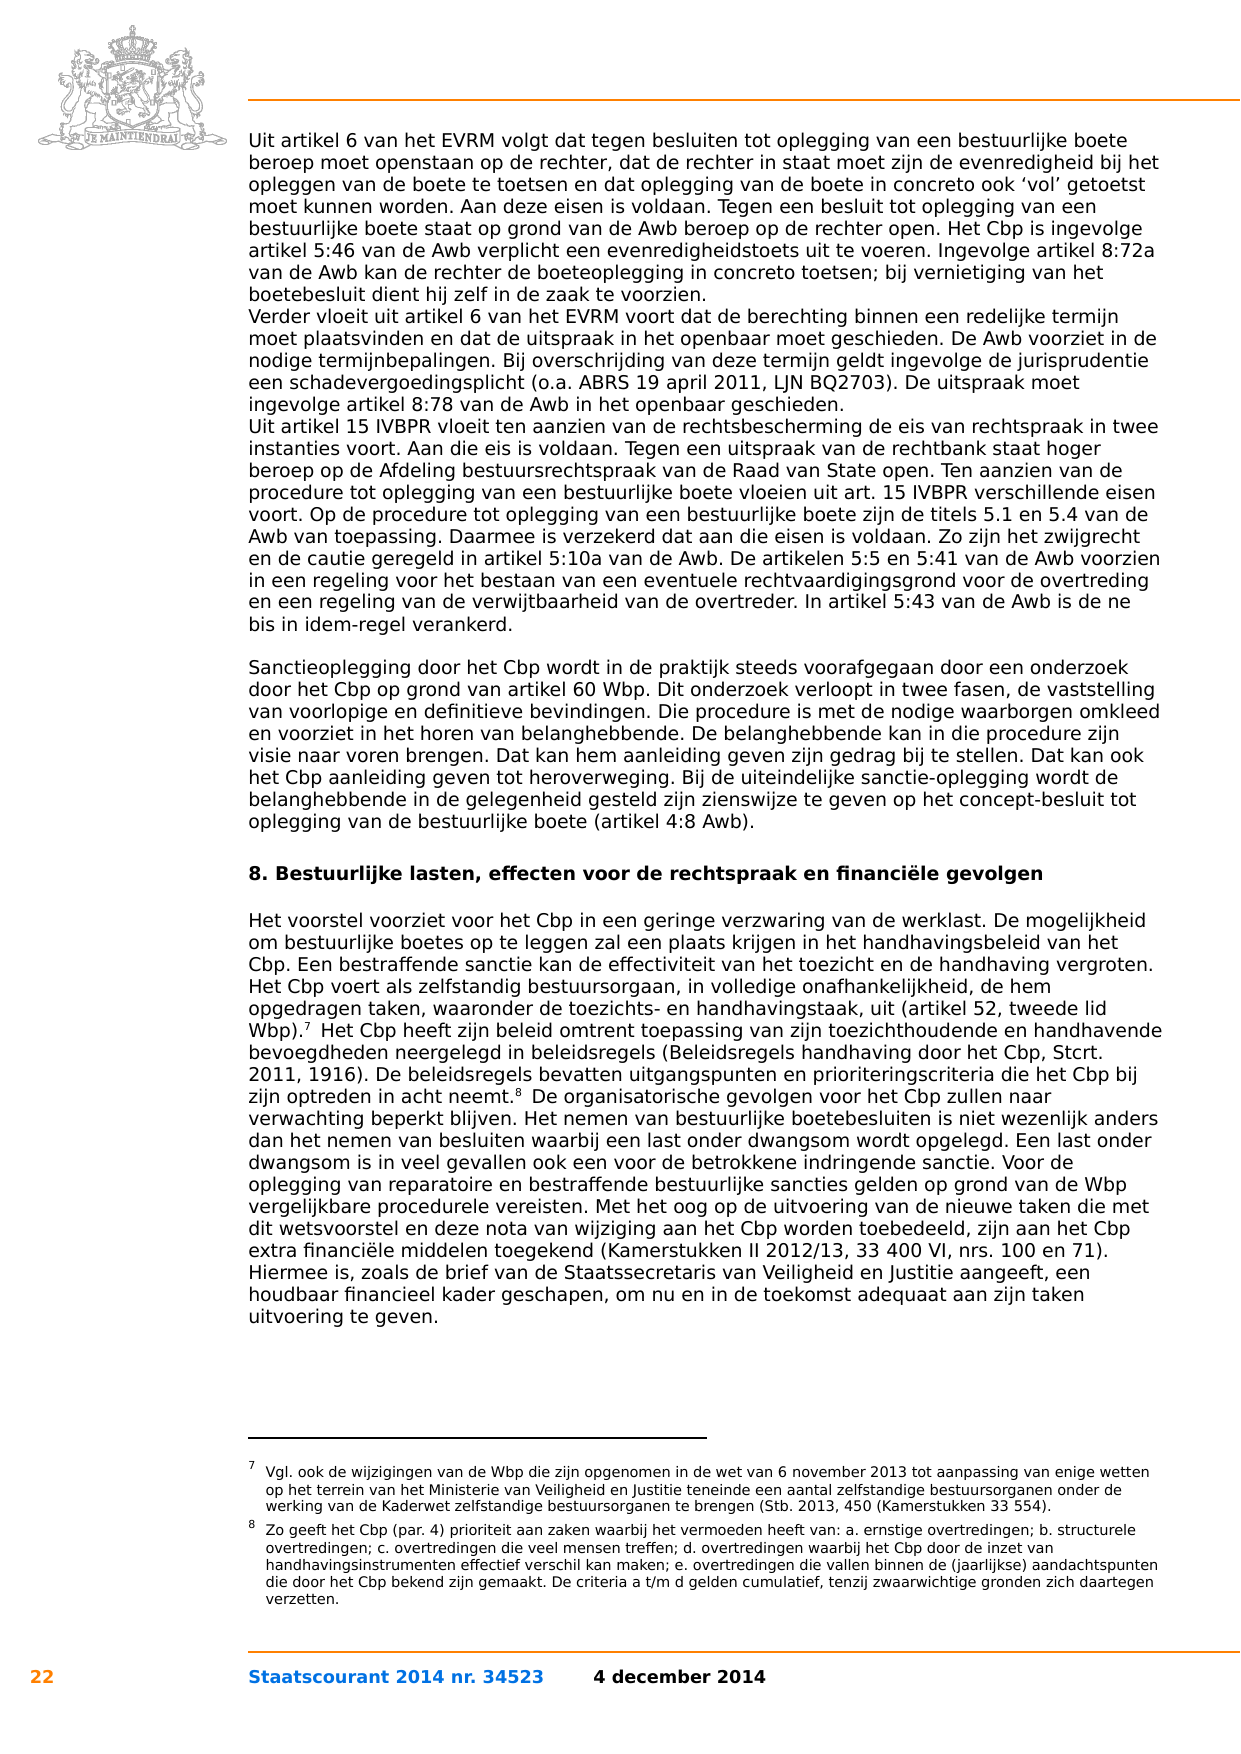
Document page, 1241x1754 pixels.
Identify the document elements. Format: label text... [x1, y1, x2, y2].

text Verder vloeit uit artikel 6 van het EVRM voort dat de berechting binnen een redelijke termijn moet plaatsvinden en dat de uitspraak in het openbaar moet geschieden. De Awb voorziet in de nodige termijnbepalingen. Bij overschrijding van deze termijn geldt ingevolge de jurisprudentie een schadevergoedingsplicht (o.a. ABRS 19 april 2011, LJN BQ2703). De uitspraak moet ingevolge artikel 8:78 van de Awb in het openbaar geschieden. [248, 306, 1163, 416]
text Het voorstel voorziet voor het Cbp in een geringe verzwaring van de werklast. De mogelijkheid om bestuurlijke boetes op te leggen zal een plaats krijgen in het handhavingsbeleid van het Cbp. Een bestraffende sanctie kan de effectiviteit van het toezicht en de handhaving vergroten. Het Cbp voert als zelfstandig bestuursorgaan, in volledige onafhankelijkheid, de hem opgedragen taken, waaronder de toezichts- en handhavingstaak, uit (artikel 52, tweede lid Wbp). Het Cbp heeft zijn beleid omtrent toepassing van zijn toezichthoudende en handhavende bevoegdheden neergelegd in beleidsregels (Beleidsregels handhaving door het Cbp, Stcrt. 2011, 1916). De beleidsregels bevatten uitgangspunten en prioriteringscriteria die het Cbp bij zijn optreden in acht neemt. De organisatorische gevolgen voor het Cbp zullen naar verwachting beperkt blijven. Het nemen van bestuurlijke boetebesluiten is niet wezenlijk anders dan het nemen van besluiten waarbij een last onder dwangsom wordt opgelegd. Een last onder dwangsom is in veel gevallen ook een voor de betrokkene indringende sanctie. Voor de oplegging van reparatoire en bestraffende bestuurlijke sancties gelden op grond van de Wbp vergelijkbare procedurele vereisten. Met het oog op de uitvoering van de nieuwe taken die met dit wetsvoorstel en deze nota van wijziging aan het Cbp worden toebedeeld, zijn aan het Cbp extra financiële middelen toegekend (Kamerstukken II 2012/13, 33 400 VI, nrs. 100 en 71). Hiermee is, zoals de brief van de Staatssecretaris van Veiligheid en Justitie aangeeft, een houdbaar financieel kader geschapen, om nu en in de toekomst adequaat aan zijn taken uitvoering te geven. [248, 910, 1163, 1328]
text Zo geeft het Cbp (par. 4) prioriteit aan zaken waarbij het vermoeden heeft van: a. ernstige overtredingen; b. structurele overtredingen; c. overtredingen die veel mensen treffen; d. overtredingen waarbij het Cbp door de inzet van handhavingsinstrumenten effectief verschil kan maken; e. overtredingen die vallen binnen de (jaarlijkse) aandachtspunten die door het Cbp bekend zijn gemaakt. De criteria a t/m d gelden cumulatief, tenzij zwaarwichtige gronden zich daartegen verzetten. [248, 1518, 1163, 1608]
subtitle 8. Bestuurlijke lasten, effecten voor de rechtspraak en financiële gevolgen [248, 863, 1163, 885]
picture [38, 25, 227, 150]
text Sanctieoplegging door het Cbp wordt in de praktijk steeds voorafgegaan door een onderzoek door het Cbp op grond van artikel 60 Wbp. Dit onderzoek verloopt in twee fasen, de vaststelling van voorlopige en definitieve bevindingen. Die procedure is met de nodige waarborgen omkleed en voorziet in het horen van belanghebbende. De belanghebbende kan in die procedure zijn visie naar voren brengen. Dat kan hem aanleiding geven zijn gedrag bij te stellen. Dat kan ook het Cbp aanleiding geven tot heroverweging. Bij de uiteindelijke sanctie-oplegging wordt de belanghebbende in de gelegenheid gesteld zijn zienswijze te geven op het concept-besluit tot oplegging van de bestuurlijke boete (artikel 4:8 Awb). [248, 657, 1163, 833]
text Vgl. ook de wijzigingen van de Wbp die zijn opgenomen in de wet van 6 november 2013 tot aanpassing van enige wetten op het terrein van het Ministerie van Veiligheid en Justitie teneinde een aantal zelfstandige bestuursorganen onder de werking van de Kaderwet zelfstandige bestuursorganen te brengen (Stb. 2013, 450 (Kamerstukken 33 554). [248, 1459, 1163, 1515]
text Uit artikel 6 van het EVRM volgt dat tegen besluiten tot oplegging van een bestuurlijke boete beroep moet openstaan op de rechter, dat de rechter in staat moet zijn de evenredigheid bij het opleggen van de boete te toetsen en dat oplegging van de boete in concreto ook ‘vol’ getoetst moet kunnen worden. Aan deze eisen is voldaan. Tegen een besluit tot oplegging van een bestuurlijke boete staat op grond van de Awb beroep op de rechter open. Het Cbp is ingevolge artikel 5:46 van de Awb verplicht een evenredigheidstoets uit te voeren. Ingevolge artikel 8:72a van de Awb kan de rechter de boeteoplegging in concreto toetsen; bij vernietiging van het boetebesluit dient hij zelf in de zaak te voorzien. [248, 130, 1163, 306]
text Uit artikel 15 IVBPR vloeit ten aanzien van de rechtsbescherming de eis van rechtspraak in twee instanties voort. Aan die eis is voldaan. Tegen een uitspraak van de rechtbank staat hoger beroep op de Afdeling bestuursrechtspraak van de Raad van State open. Ten aanzien van de procedure tot oplegging van een bestuurlijke boete vloeien uit art. 15 IVBPR verschillende eisen voort. Op de procedure tot oplegging van een bestuurlijke boete zijn de titels 5.1 en 5.4 van de Awb van toepassing. Daarmee is verzekerd dat aan die eisen is voldaan. Zo zijn het zwijgrecht en de cautie geregeld in artikel 5:10a van de Awb. De artikelen 5:5 en 5:41 van de Awb voorzien in een regeling voor het bestaan van een eventuele rechtvaardigingsgrond voor de overtreding en een regeling van de verwijtbaarheid van de overtreder. In artikel 5:43 van de Awb is de ne bis in idem-regel verankerd. [248, 416, 1163, 635]
